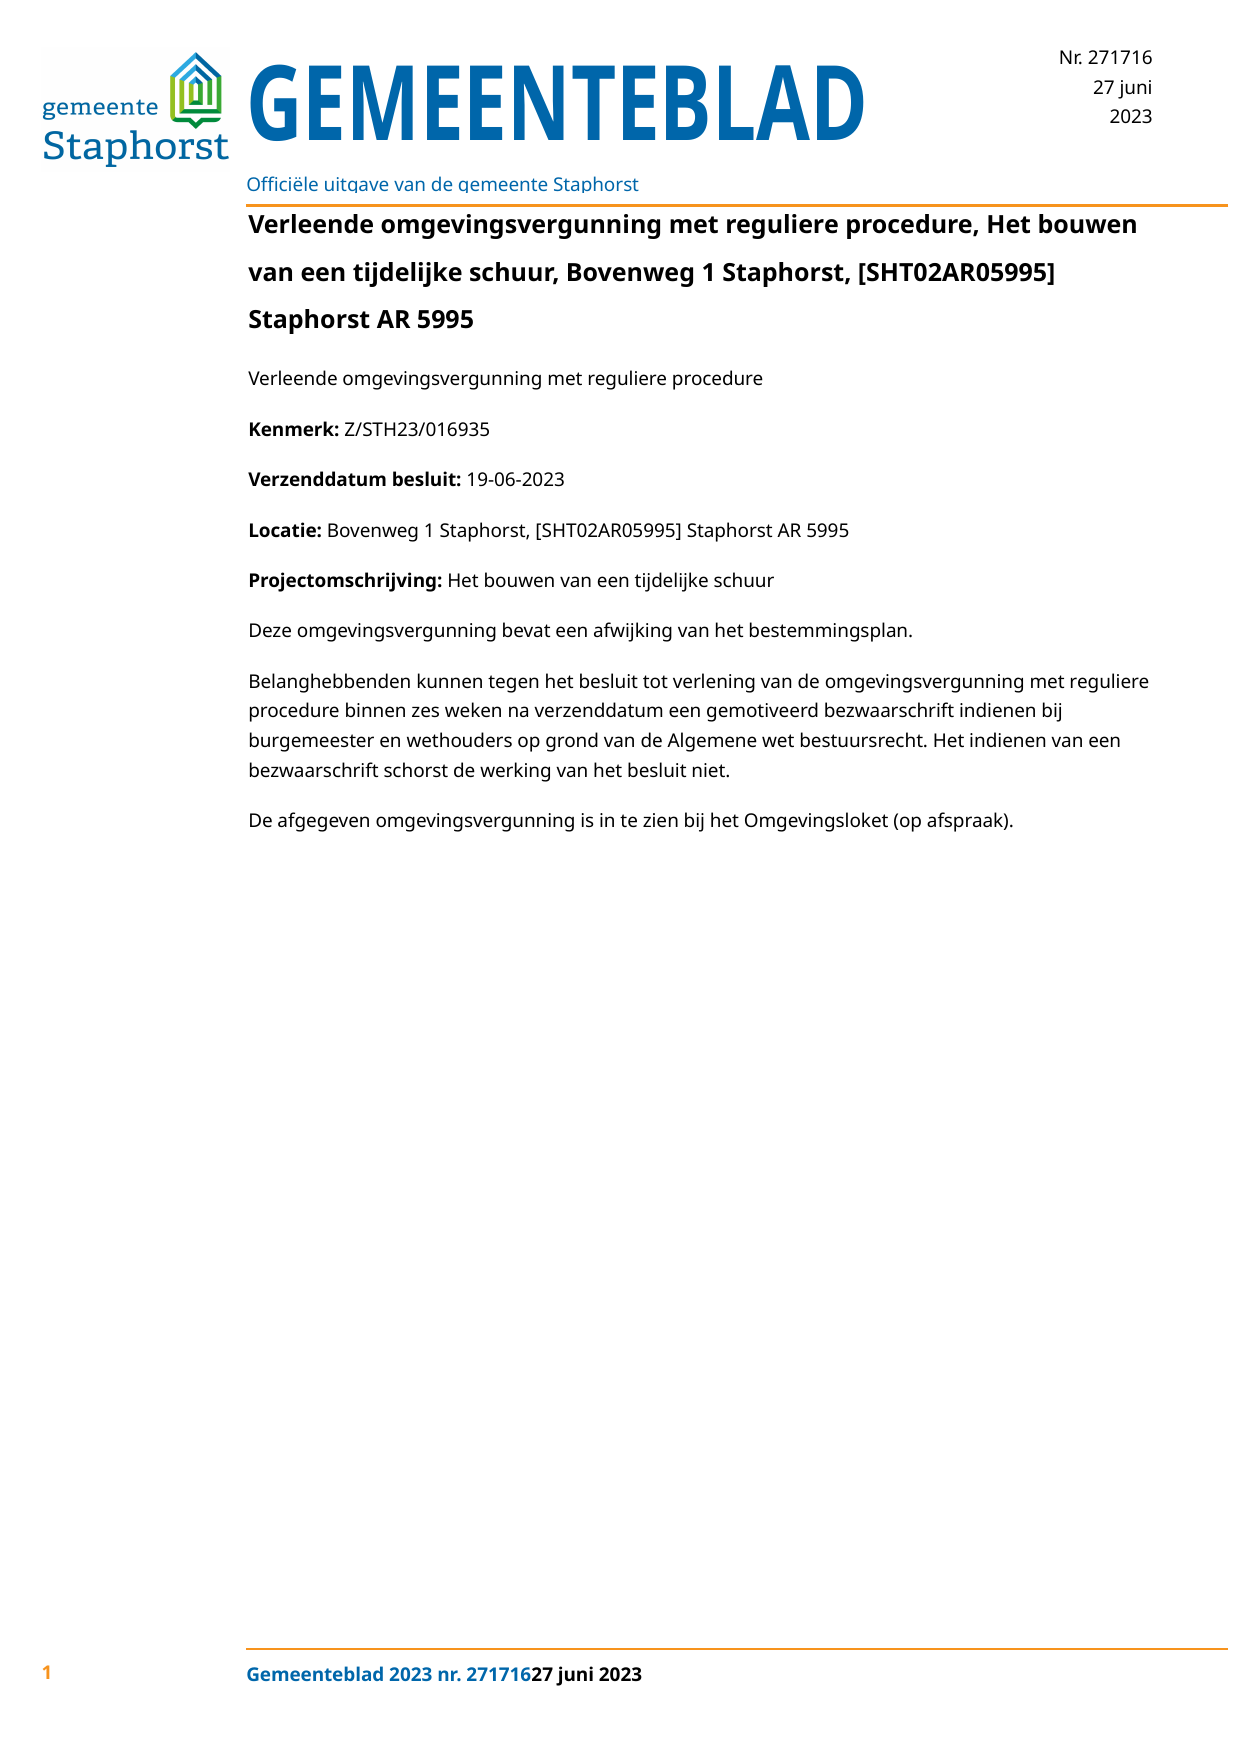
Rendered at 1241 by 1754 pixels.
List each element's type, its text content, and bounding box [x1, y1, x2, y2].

text Locatie: Bovenweg 1 Staphorst, [SHT02AR05995] Staphorst AR 5995 [248, 517, 1152, 542]
text De afgegeven omgevingsvergunning is in te zien bij het Omgevingsloket (op afspraak). [248, 807, 1152, 833]
text Deze omgevingsvergunning bevat een afwijking van het bestemmingsplan. [248, 618, 1152, 643]
text Belanghebbenden kunnen tegen het besluit tot verlening van de omgevingsvergunning met reguliere procedure binnen zes weken na verzenddatum een gemotiveerd bezwaarschrift indienen bij burgemeester en wethouders op grond van de Algemene wet bestuursrecht. Het indienen van een bezwaarschrift schorst de werking van het besluit niet. [248, 668, 1152, 782]
text Projectomschrijving: Het bouwen van een tijdelijke schuur [248, 567, 1152, 593]
text Verleende omgevingsvergunning met reguliere procedure, Het bouwen van een tijdelijke schuur, Bovenweg 1 Staphorst, [SHT02AR05995] Staphorst AR 5995 [248, 207, 1152, 336]
text Verleende omgevingsvergunning met reguliere procedure [248, 366, 1152, 391]
text Verzenddatum besluit: 19-06-2023 [248, 466, 1152, 492]
text Kenmerk: Z/STH23/016935 [248, 416, 1152, 442]
picture [41, 47, 231, 172]
